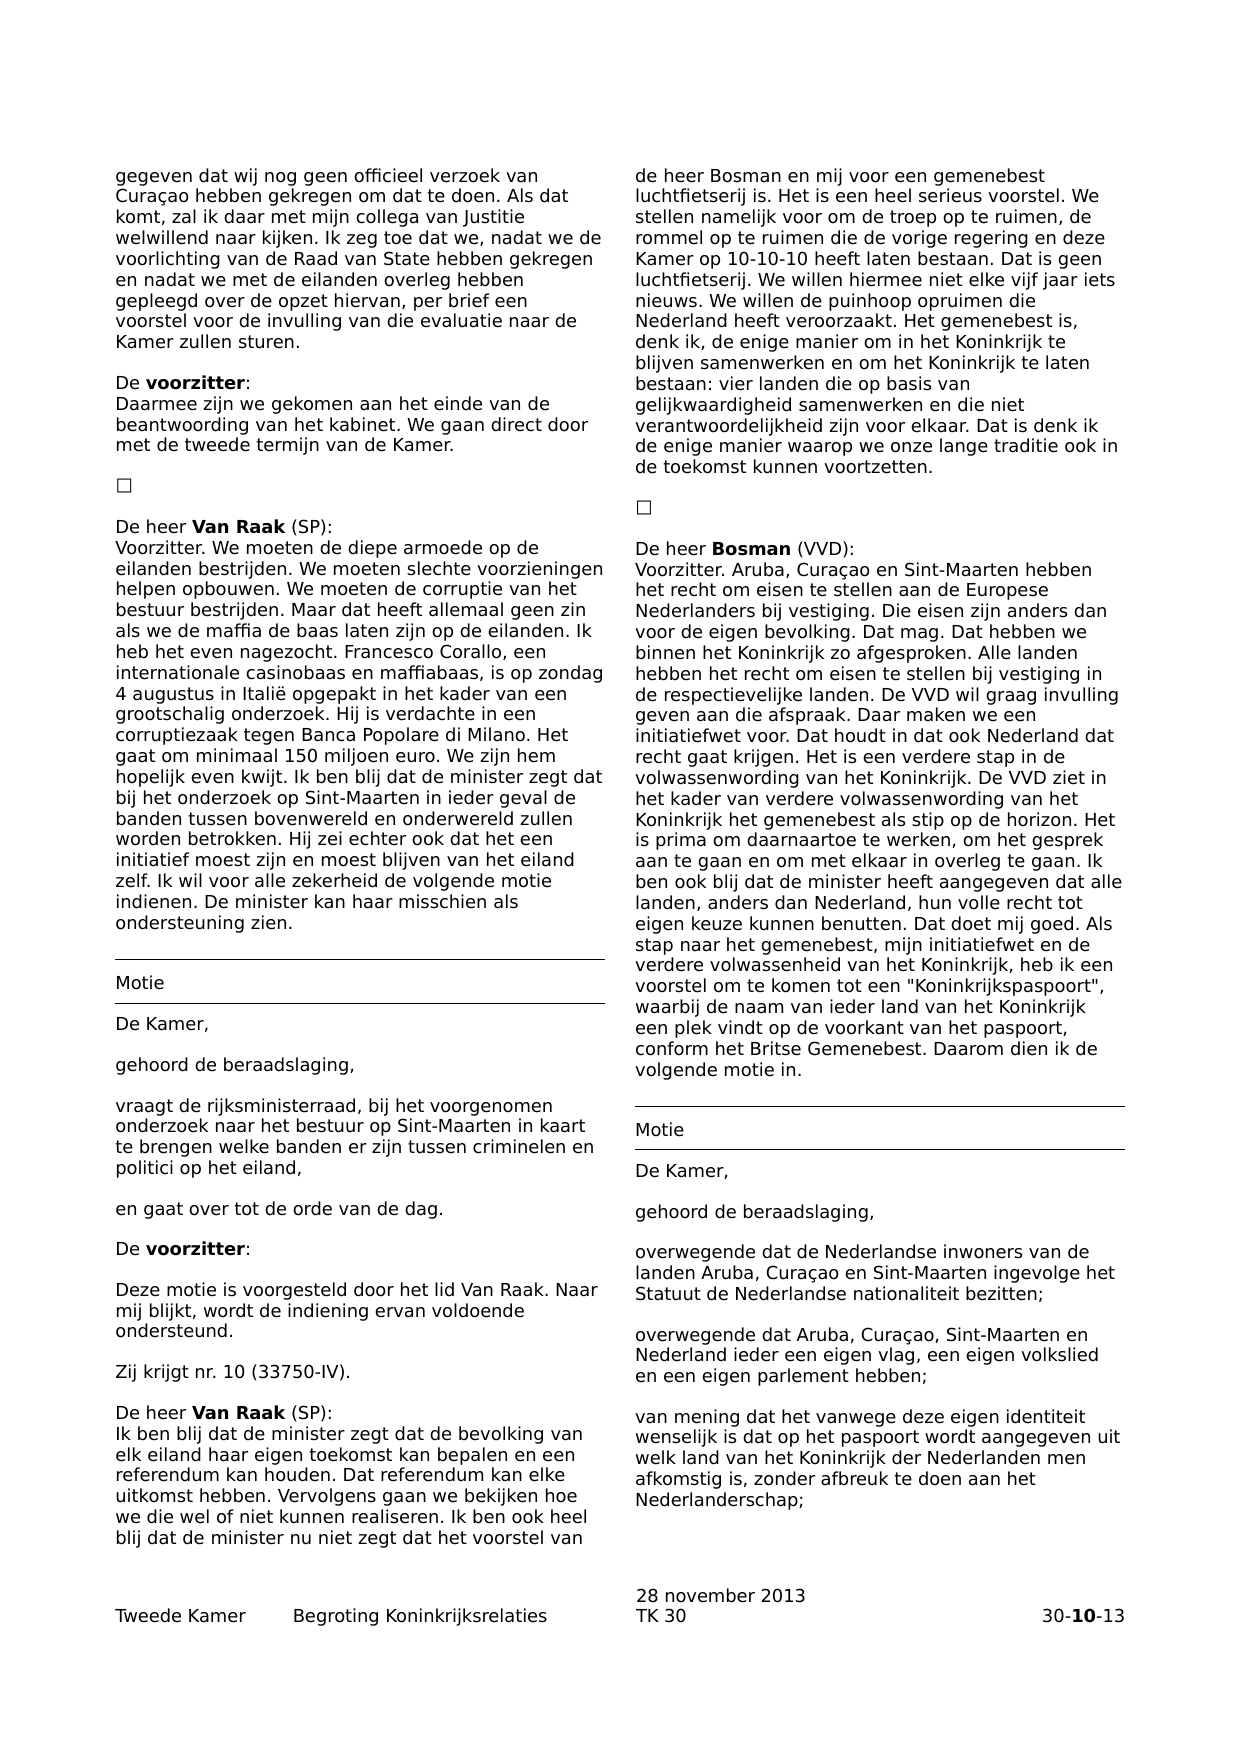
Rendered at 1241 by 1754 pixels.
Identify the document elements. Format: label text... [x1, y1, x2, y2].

text De voorzitter: [115, 373, 605, 393]
text Motie [635, 1120, 1125, 1141]
text De heer Van Raak (SP): [115, 517, 605, 537]
text overwegende dat de Nederlandse inwoners van de landen Aruba, Curaçao en Sint-Maarten ingevolge het Statuut de Nederlandse nationaliteit bezitten; [635, 1242, 1125, 1304]
text Voorzitter. We moeten de diepe armoede op de eilanden bestrijden. We moeten slechte voorzieningen helpen opbouwen. We moeten de corruptie van het bestuur bestrijden. Maar dat heeft allemaal geen zin als we de maffia de baas laten zijn op de eilanden. Ik heb het even nagezocht. Francesco Corallo, een internationale casinobaas en maffiabaas, is op zondag 4 augustus in Italië opgepakt in het kader van een grootschalig onderzoek. Hij is verdachte in een corruptiezaak tegen Banca Popolare di Milano. Het gaat om minimaal 150 miljoen euro. We zijn hem hopelijk even kwijt. Ik ben blij dat de minister zegt dat bij het onderzoek op Sint-Maarten in ieder geval de banden tussen bovenwereld en onderwereld zullen worden betrokken. Hij zei echter ook dat het een initiatief moest zijn en moest blijven van het eiland zelf. Ik wil voor alle zekerheid de volgende motie indienen. De minister kan haar misschien als ondersteuning zien. [115, 537, 605, 933]
text De Kamer, [635, 1161, 1125, 1181]
text vraagt de rijksministerraad, bij het voorgenomen onderzoek naar het bestuur op Sint-Maarten in kaart te brengen welke banden er zijn tussen criminelen en politici op het eiland, [115, 1095, 605, 1178]
text gehoord de beraadslaging, [635, 1201, 1125, 1222]
text de heer Bosman en mij voor een gemenebest luchtfietserij is. Het is een heel serieus voorstel. We stellen namelijk voor om de troep op te ruimen, de rommel op te ruimen die de vorige regering en deze Kamer op 10-10-10 heeft laten bestaan. Dat is geen luchtfietserij. We willen hiermee niet elke vijf jaar iets nieuws. We willen de puinhoop opruimen die Nederland heeft veroorzaakt. Het gemenebest is, denk ik, de enige manier om in het Koninkrijk te blijven samenwerken en om het Koninkrijk te laten bestaan: vier landen die op basis van gelijkwaardigheid samenwerken en die niet verantwoordelijkheid zijn voor elkaar. Dat is denk ik de enige manier waarop we onze lange traditie ook in de toekomst kunnen voortzetten. [635, 165, 1125, 478]
text ⬜ [115, 476, 605, 497]
text ⬜ [635, 498, 1125, 518]
text Daarmee zijn we gekomen aan het einde van de beantwoording van het kabinet. We gaan direct door met de tweede termijn van de Kamer. [115, 393, 605, 456]
text gehoord de beraadslaging, [115, 1055, 605, 1075]
text Motie [115, 973, 605, 994]
text en gaat over tot de orde van de dag. [115, 1198, 605, 1219]
text Voorzitter. Aruba, Curaçao en Sint-Maarten hebben het recht om eisen te stellen aan de Europese Nederlanders bij vestiging. Die eisen zijn anders dan voor de eigen bevolking. Dat mag. Dat hebben we binnen het Koninkrijk zo afgesproken. Alle landen hebben het recht om eisen te stellen bij vestiging in de respectievelijke landen. De VVD wil graag invulling geven aan die afspraak. Daar maken we een initiatiefwet voor. Dat houdt in dat ook Nederland dat recht gaat krijgen. Het is een verdere stap in de volwassenwording van het Koninkrijk. De VVD ziet in het kader van verdere volwassenwording van het Koninkrijk het gemenebest als stip op de horizon. Het is prima om daarnaartoe te werken, om het gesprek aan te gaan en om met elkaar in overleg te gaan. Ik ben ook blij dat de minister heeft aangegeven dat alle landen, anders dan Nederland, hun volle recht tot eigen keuze kunnen benutten. Dat doet mij goed. Als stap naar het gemenebest, mijn initiatiefwet en de verdere volwassenheid van het Koninkrijk, heb ik een voorstel om te komen tot een "Koninkrijkspaspoort", waarbij de naam van ieder land van het Koninkrijk een plek vindt op de voorkant van het paspoort, conform het Britse Gemenebest. Daarom dien ik de volgende motie in. [635, 559, 1125, 1080]
text overwegende dat Aruba, Curaçao, Sint-Maarten en Nederland ieder een eigen vlag, een eigen volkslied en een eigen parlement hebben; [635, 1324, 1125, 1387]
text Deze motie is voorgesteld door het lid Van Raak. Naar mij blijkt, wordt de indiening ervan voldoende ondersteund. [115, 1280, 605, 1342]
text De heer Van Raak (SP): [115, 1403, 605, 1423]
text van mening dat het vanwege deze eigen identiteit wenselijk is dat op het paspoort wordt aangegeven uit welk land van het Koninkrijk der Nederlanden men afkomstig is, zonder afbreuk te doen aan het Nederlanderschap; [635, 1407, 1125, 1510]
text Zij krijgt nr. 10 (33750-IV). [115, 1362, 605, 1383]
text De Kamer, [115, 1014, 605, 1035]
text Ik ben blij dat de minister zegt dat de bevolking van elk eiland haar eigen toekomst kan bepalen en een referendum kan houden. Dat referendum kan elke uitkomst hebben. Vervolgens gaan we bekijken hoe we die wel of niet kunnen realiseren. Ik ben ook heel blij dat de minister nu niet zegt dat het voorstel van [115, 1423, 605, 1548]
text gegeven dat wij nog geen officieel verzoek van Curaçao hebben gekregen om dat te doen. Als dat komt, zal ik daar met mijn collega van Justitie welwillend naar kijken. Ik zeg toe dat we, nadat we de voorlichting van de Raad van State hebben gekregen en nadat we met de eilanden overleg hebben gepleegd over de opzet hiervan, per brief een voorstel voor de invulling van die evaluatie naar de Kamer zullen sturen. [115, 165, 605, 353]
text De voorzitter: [115, 1239, 605, 1260]
text De heer Bosman (VVD): [635, 538, 1125, 559]
